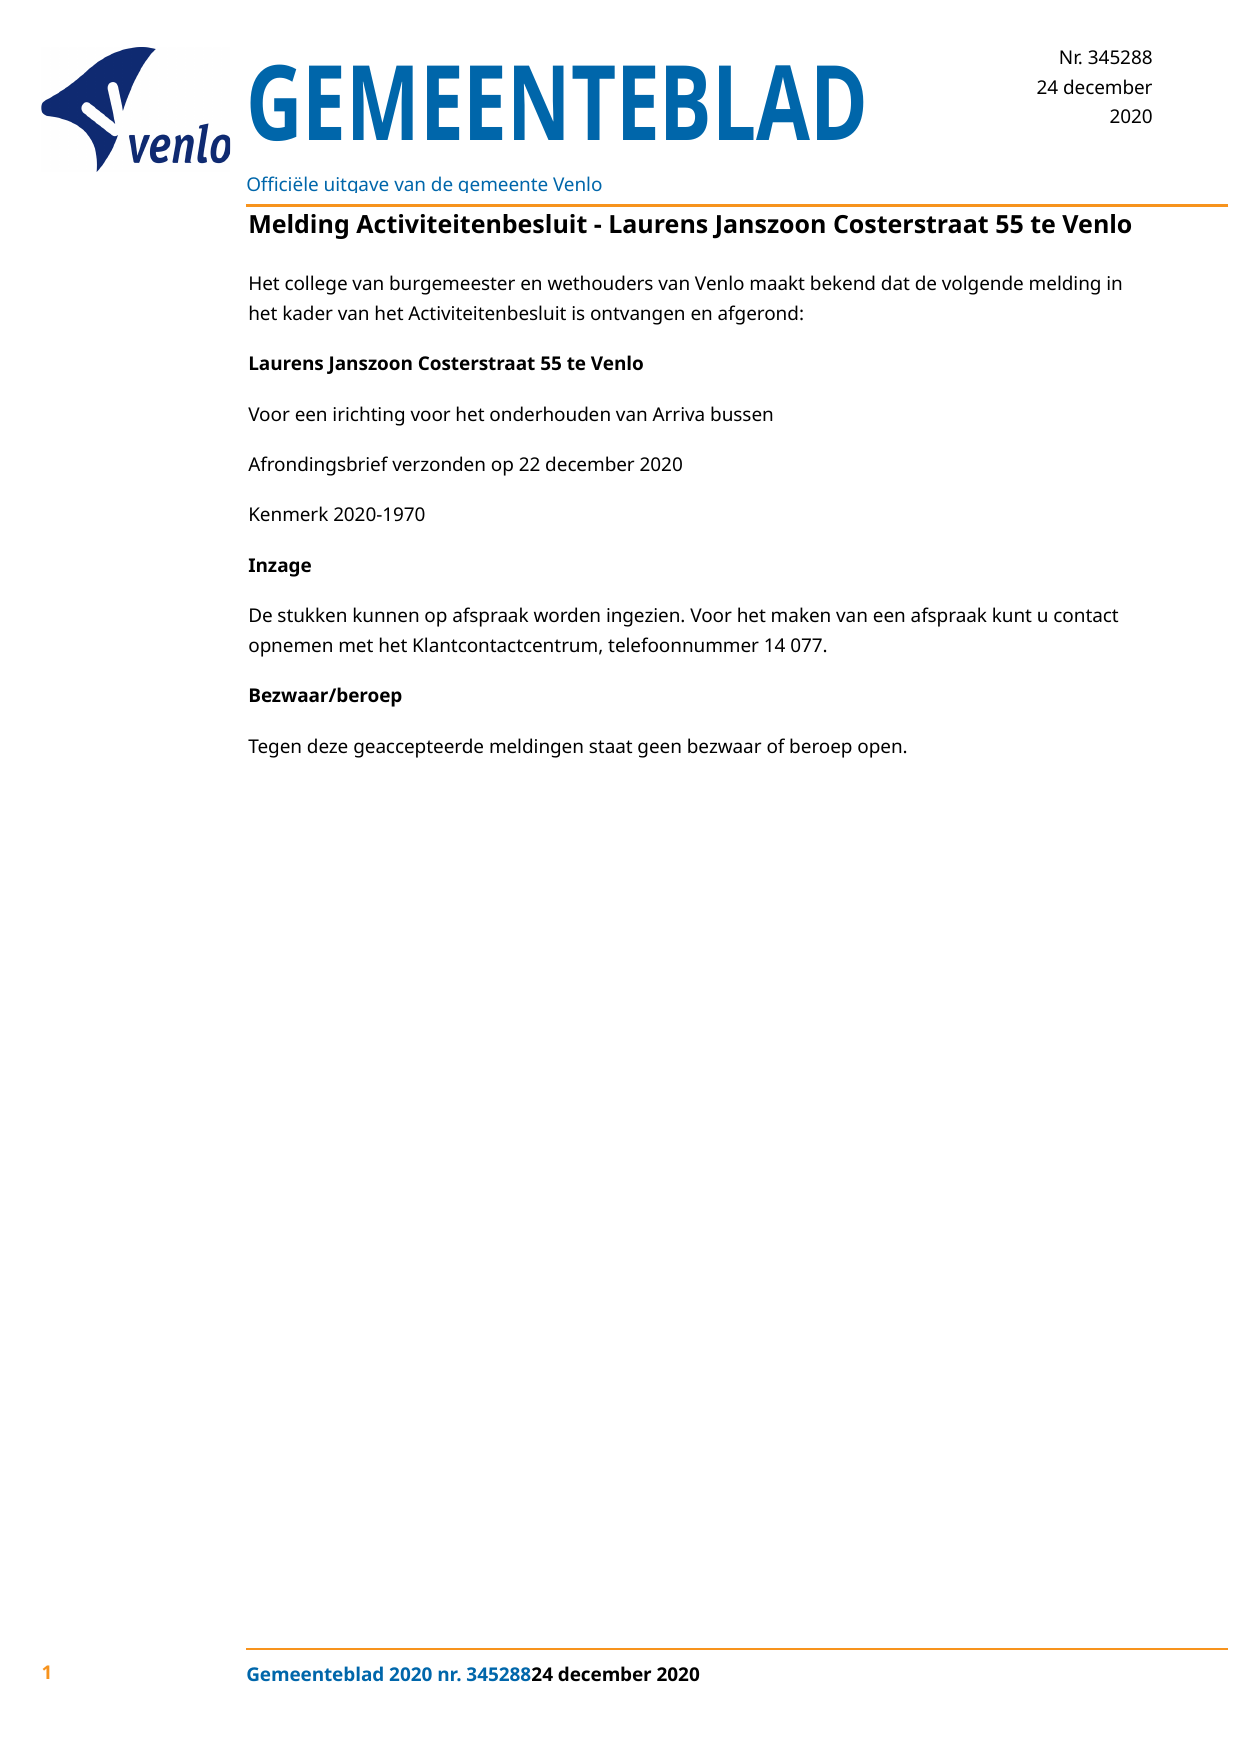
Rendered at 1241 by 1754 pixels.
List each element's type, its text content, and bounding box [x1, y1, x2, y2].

text Bezwaar/beroep [248, 682, 1152, 708]
text Tegen deze geaccepteerde meldingen staat geen bezwaar of beroep open. [248, 733, 1152, 758]
text Inzage [248, 552, 1152, 578]
picture [41, 47, 231, 172]
text Voor een irichting voor het onderhouden van Arriva bussen [248, 401, 1152, 426]
text Melding Activiteitenbesluit - Laurens Janszoon Costerstraat 55 te Venlo [248, 207, 1152, 241]
text Afrondingsbrief verzonden op 22 december 2020 [248, 451, 1152, 477]
text Kenmerk 2020-1970 [248, 502, 1152, 527]
text De stukken kunnen op afspraak worden ingezien. Voor het maken van een afspraak kunt u contact opnemen met het Klantcontactcentrum, telefoonnummer 14 077. [248, 602, 1152, 658]
text Laurens Janszoon Costerstraat 55 te Venlo [248, 350, 1152, 376]
text Het college van burgemeester en wethouders van Venlo maakt bekend dat de volgende melding in het kader van het Activiteitenbesluit is ontvangen en afgerond: [248, 270, 1152, 326]
